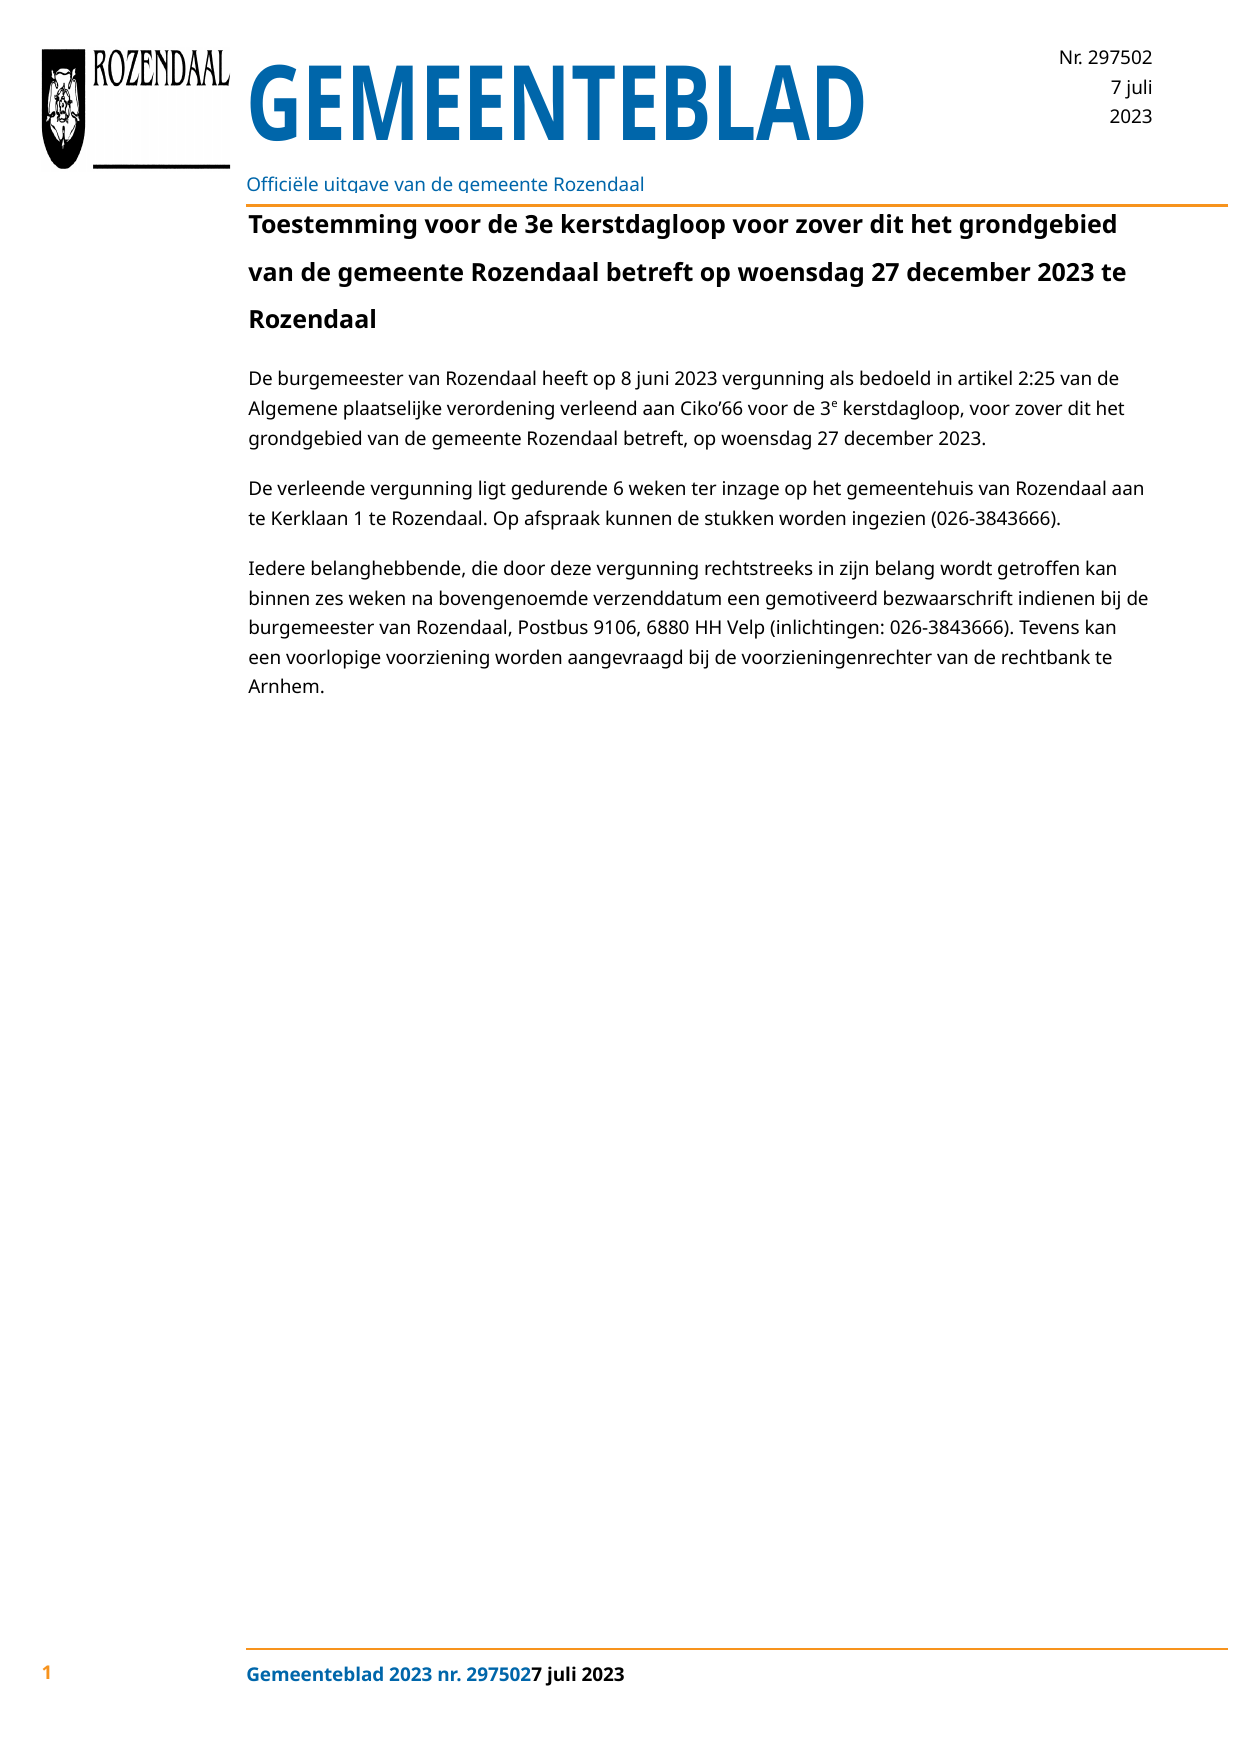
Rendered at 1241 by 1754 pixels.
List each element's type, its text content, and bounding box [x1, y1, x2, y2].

text De burgemeester van Rozendaal heeft op 8 juni 2023 vergunning als bedoeld in artikel 2:25 van de Algemene plaatselijke verordening verleend aan Ciko’66 voor de 3e kerstdagloop, voor zover dit het grondgebied van de gemeente Rozendaal betreft, op woensdag 27 december 2023. [248, 366, 1152, 450]
text Iedere belanghebbende, die door deze vergunning rechtstreeks in zijn belang wordt getroffen kan binnen zes weken na bovengenoemde verzenddatum een gemotiveerd bezwaarschrift indienen bij de burgemeester van Rozendaal, Postbus 9106, 6880 HH Velp (inlichtingen: 026-3843666). Tevens kan een voorlopige voorziening worden aangevraagd bij de voorzieningenrechter van de rechtbank te Arnhem. [248, 555, 1152, 699]
text Toestemming voor de 3e kerstdagloop voor zover dit het grondgebied van de gemeente Rozendaal betreft op woensdag 27 december 2023 te Rozendaal [248, 207, 1152, 336]
text De verleende vergunning ligt gedurende 6 weken ter inzage op het gemeentehuis van Rozendaal aan te Kerklaan 1 te Rozendaal. Op afspraak kunnen de stukken worden ingezien (026-3843666). [248, 475, 1152, 530]
picture [41, 47, 231, 172]
